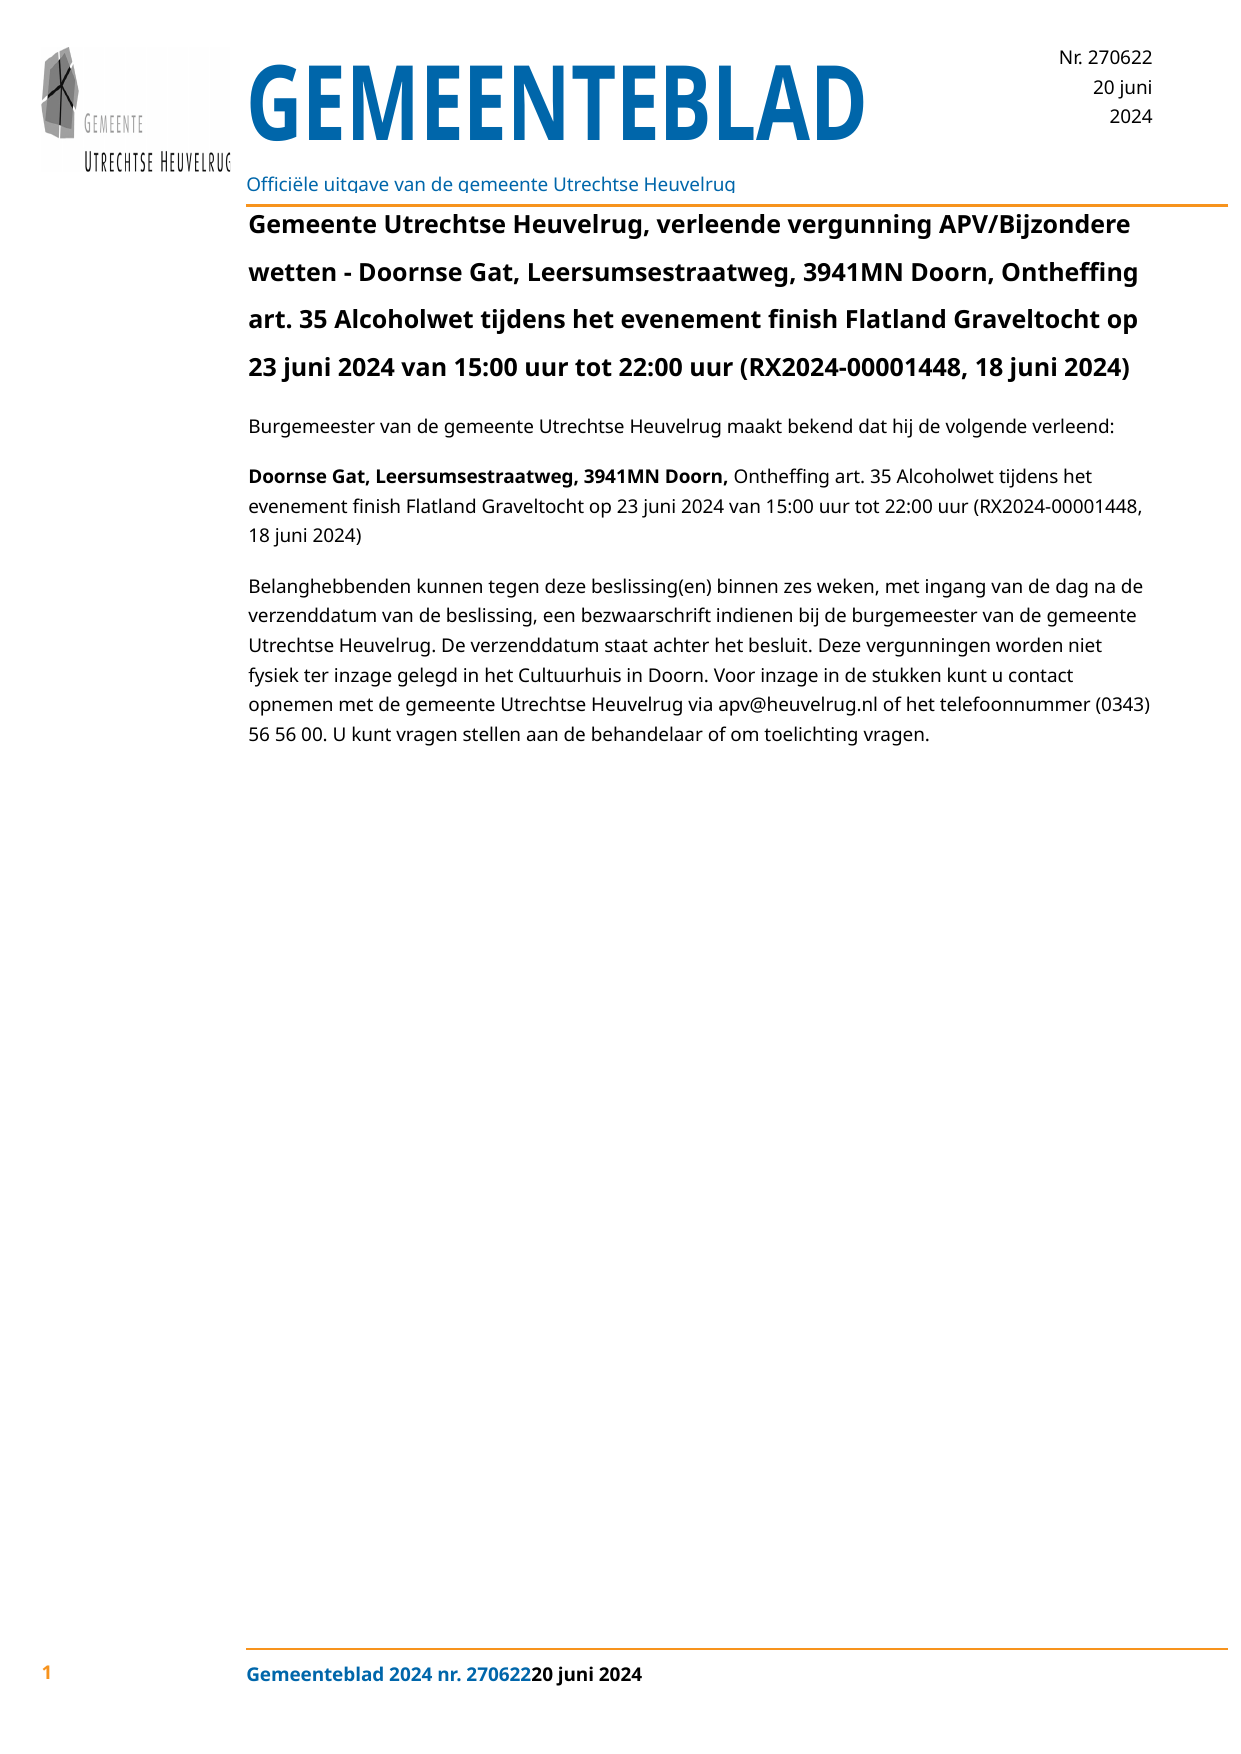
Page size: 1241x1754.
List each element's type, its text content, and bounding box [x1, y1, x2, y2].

picture [41, 47, 231, 172]
text Burgemeester van de gemeente Utrechtse Heuvelrug maakt bekend dat hij de volgende verleend: [248, 413, 1152, 439]
text Gemeente Utrechtse Heuvelrug, verleende vergunning APV/Bijzondere wetten - Doornse Gat, Leersumsestraatweg, 3941MN Doorn, Ontheffing art. 35 Alcoholwet tijdens het evenement finish Flatland Graveltocht op 23 juni 2024 van 15:00 uur tot 22:00 uur (RX2024-00001448, 18 juni 2024) [248, 207, 1152, 384]
text Belanghebbenden kunnen tegen deze beslissing(en) binnen zes weken, met ingang van de dag na de verzenddatum van de beslissing, een bezwaarschrift indienen bij de burgemeester van de gemeente Utrechtse Heuvelrug. De verzenddatum staat achter het besluit. Deze vergunningen worden niet fysiek ter inzage gelegd in het Cultuurhuis in Doorn. Voor inzage in de stukken kunt u contact opnemen met de gemeente Utrechtse Heuvelrug via apv@heuvelrug.nl of het telefoonnummer (0343) 56 56 00. U kunt vragen stellen aan de behandelaar of om toelichting vragen. [248, 573, 1152, 747]
text Doornse Gat, Leersumsestraatweg, 3941MN Doorn, Ontheffing art. 35 Alcoholwet tijdens het evenement finish Flatland Graveltocht op 23 juni 2024 van 15:00 uur tot 22:00 uur (RX2024-00001448, 18 juni 2024) [248, 463, 1152, 548]
